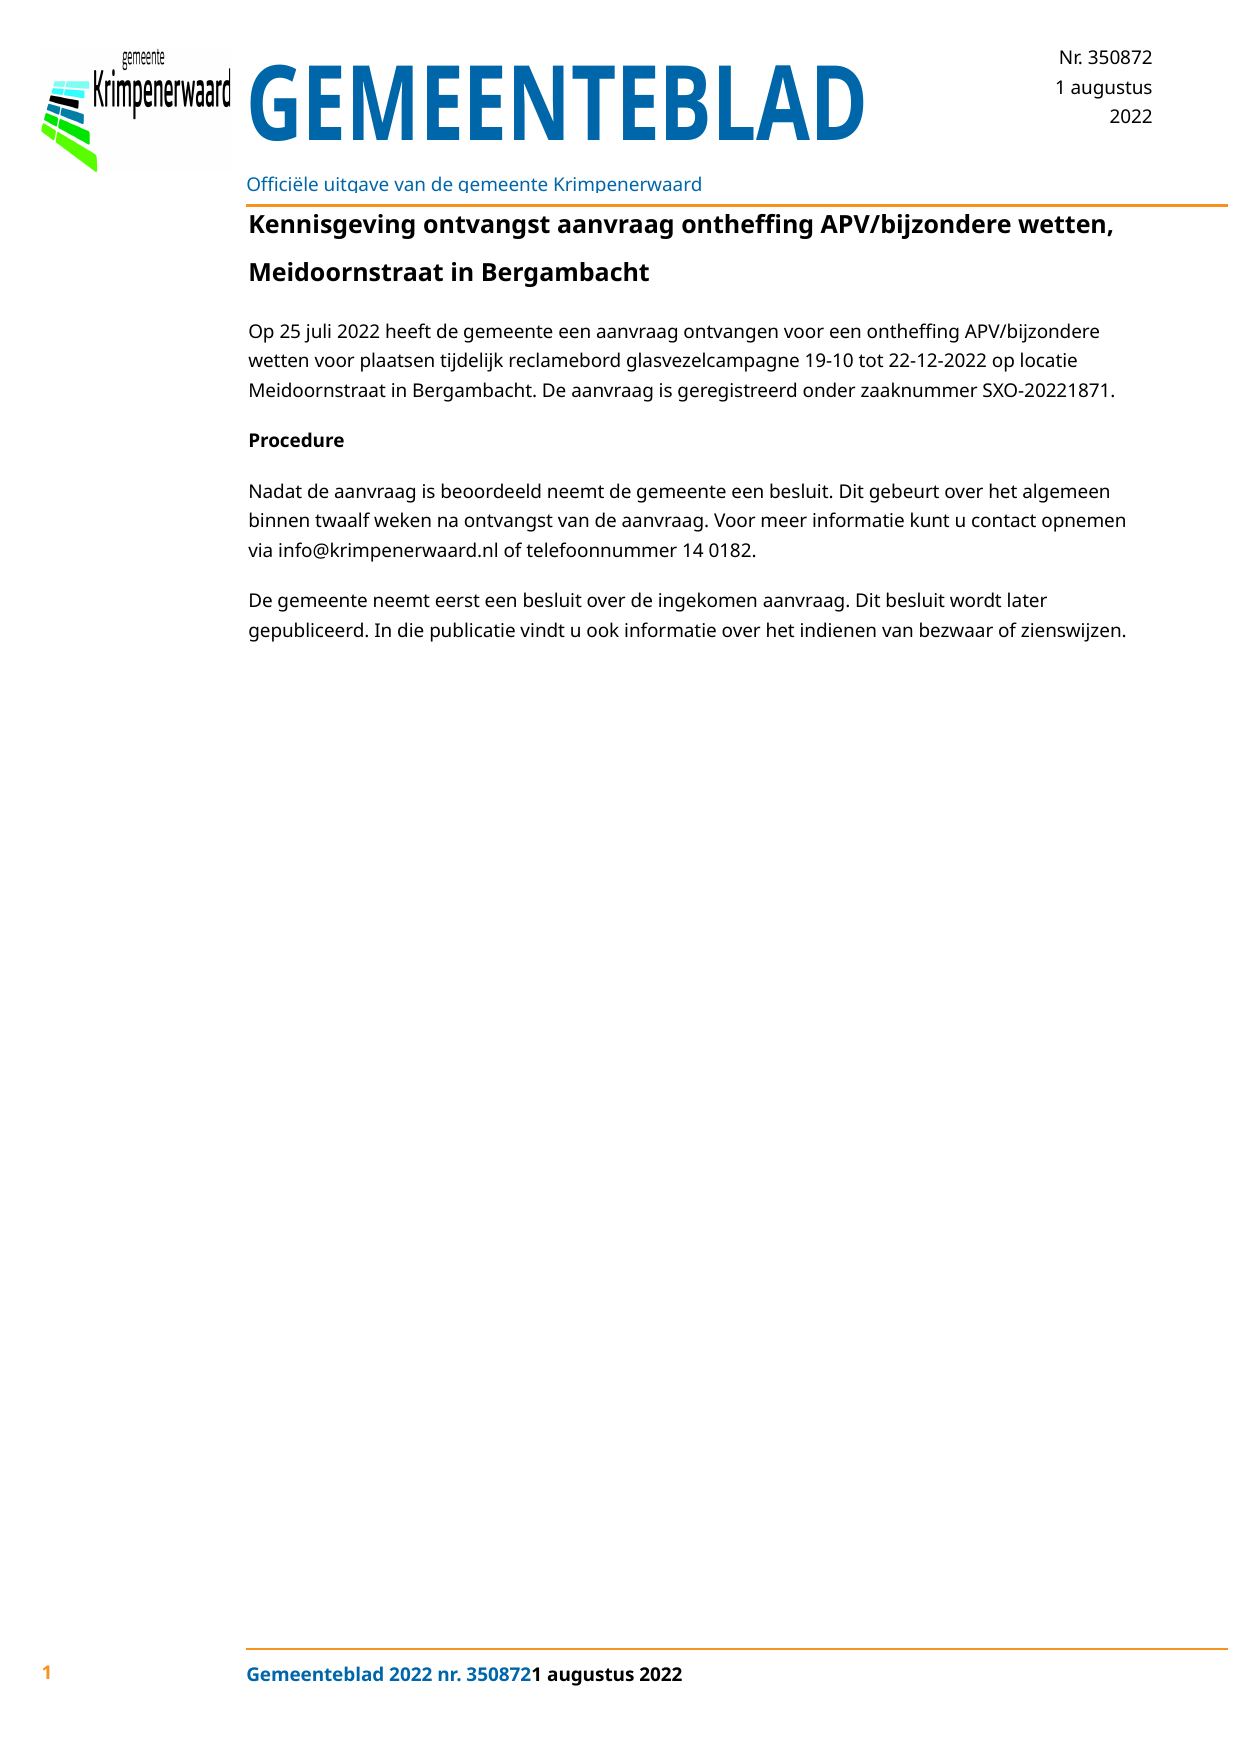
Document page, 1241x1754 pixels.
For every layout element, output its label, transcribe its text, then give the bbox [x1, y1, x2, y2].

picture [41, 47, 231, 172]
text Kennisgeving ontvangst aanvraag ontheffing APV/bijzondere wetten, Meidoornstraat in Bergambacht [248, 207, 1152, 288]
text Nadat de aanvraag is beoordeeld neemt de gemeente een besluit. Dit gebeurt over het algemeen binnen twaalf weken na ontvangst van de aanvraag. Voor meer informatie kunt u contact opnemen via info@krimpenerwaard.nl of telefoonnummer 14 0182. [248, 478, 1152, 563]
text De gemeente neemt eerst een besluit over de ingekomen aanvraag. Dit besluit wordt later gepubliceerd. In die publicatie vindt u ook informatie over het indienen van bezwaar of zienswijzen. [248, 587, 1152, 643]
text Op 25 juli 2022 heeft de gemeente een aanvraag ontvangen voor een ontheffing APV/bijzondere wetten voor plaatsen tijdelijk reclamebord glasvezelcampagne 19-10 tot 22-12-2022 op locatie Meidoornstraat in Bergambacht. De aanvraag is geregistreerd onder zaaknummer SXO-20221871. [248, 318, 1152, 403]
text Procedure [248, 427, 1152, 453]
